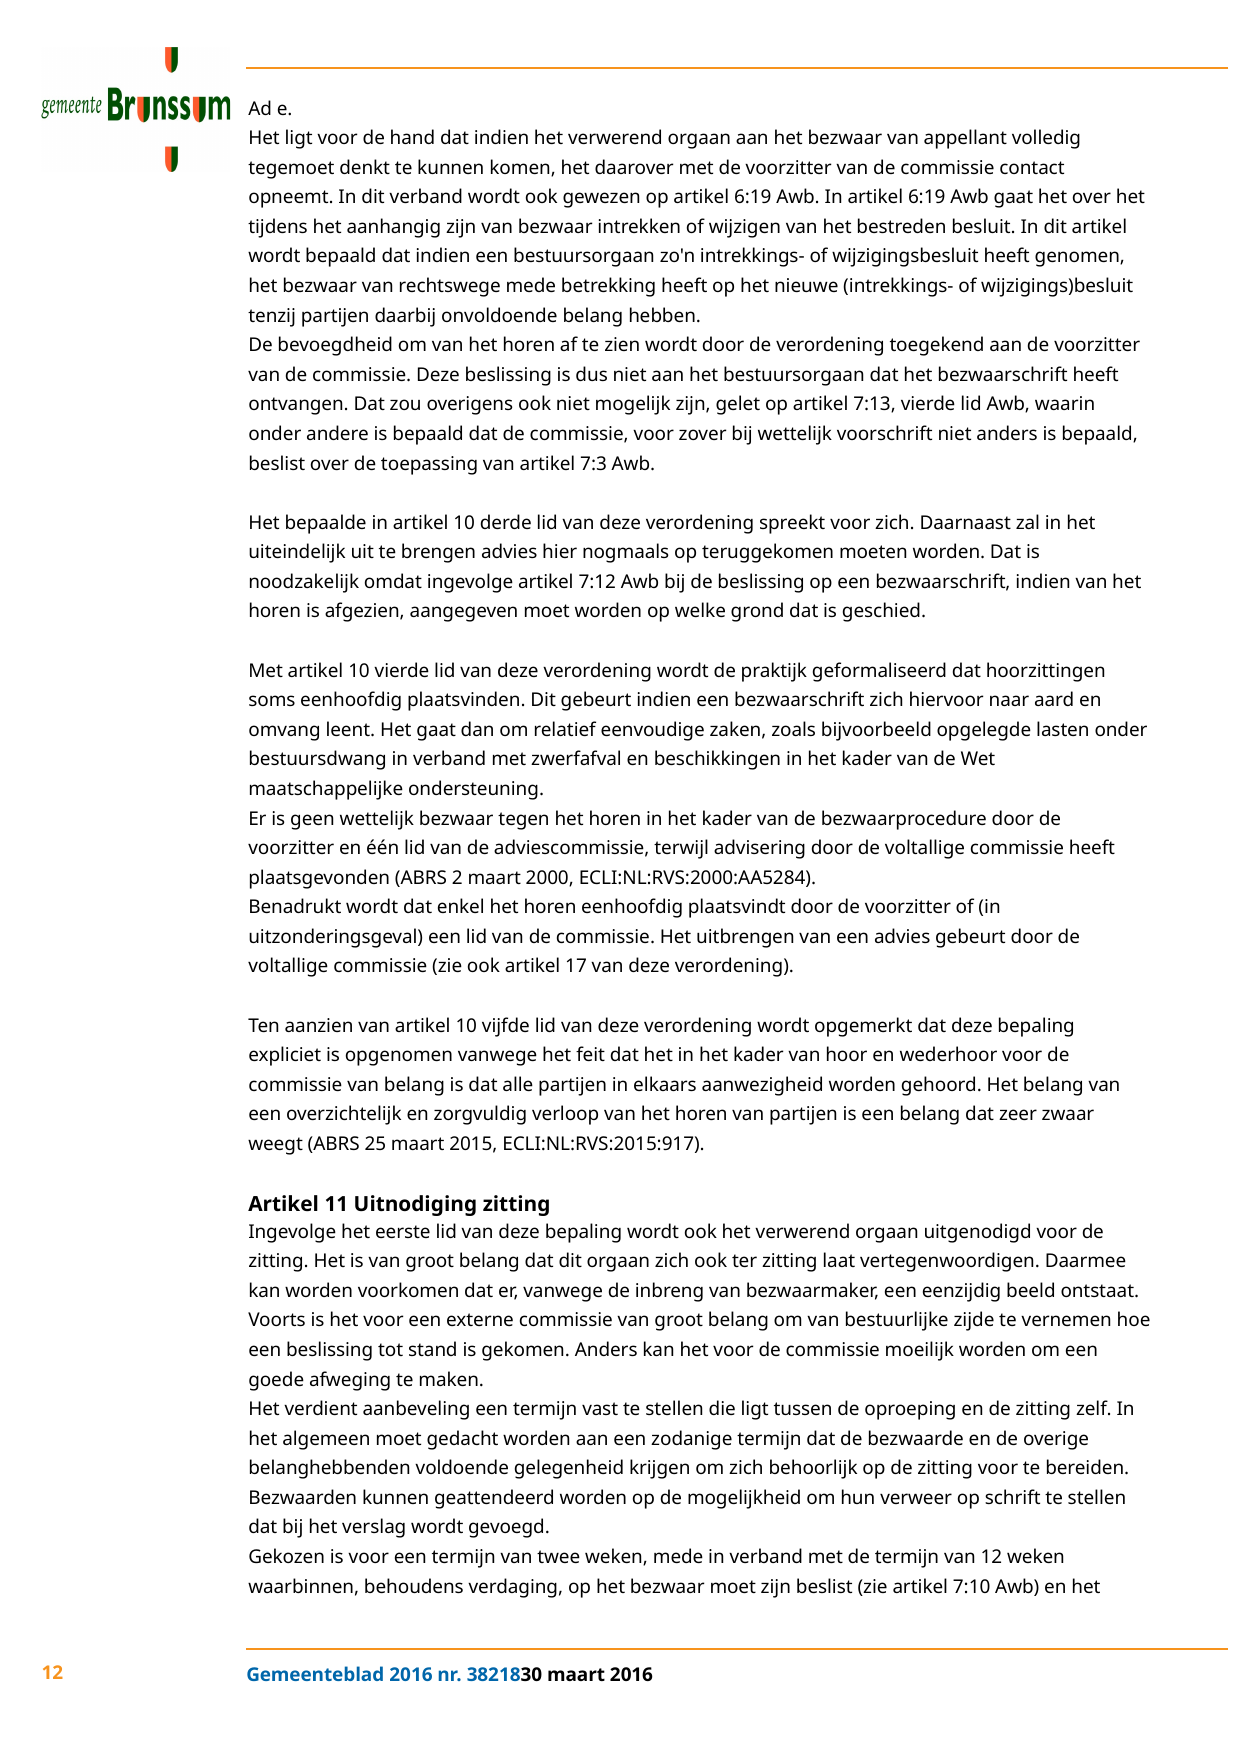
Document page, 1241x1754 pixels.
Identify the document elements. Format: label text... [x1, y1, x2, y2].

text Het bepaalde in artikel 10 derde lid van deze verordening spreekt voor zich. Daarnaast zal in het uiteindelijk uit te brengen advies hier nogmaals op teruggekomen moeten worden. Dat is noodzakelijk omdat ingevolge artikel 7:12 Awb bij de beslissing op een bezwaarschrift, indien van het horen is afgezien, aangegeven moet worden op welke grond dat is geschied. [248, 509, 1152, 623]
text Gekozen is voor een termijn van twee weken, mede in verband met de termijn van 12 weken waarbinnen, behoudens verdaging, op het bezwaar moet zijn beslist (zie artikel 7:10 Awb) en het [248, 1543, 1152, 1598]
text Artikel 11 Uitnodiging zitting [248, 1189, 1152, 1218]
text Er is geen wettelijk bezwaar tegen het horen in het kader van de bezwaarprocedure door de voorzitter en één lid van de adviescommissie, terwijl advisering door de voltallige commissie heeft plaatsgevonden (ABRS 2 maart 2000, ECLI:NL:RVS:2000:AA5284). [248, 805, 1152, 890]
text Het ligt voor de hand dat indien het verwerend orgaan aan het bezwaar van appellant volledig tegemoet denkt te kunnen komen, het daarover met de voorzitter van de commissie contact opneemt. In dit verband wordt ook gewezen op artikel 6:19 Awb. In artikel 6:19 Awb gaat het over het tijdens het aanhangig zijn van bezwaar intrekken of wijzigen van het bestreden besluit. In dit artikel wordt bepaald dat indien een bestuursorgaan zo'n intrekkings- of wijzigingsbesluit heeft genomen, het bezwaar van rechtswege mede betrekking heeft op het nieuwe (intrekkings- of wijzigings)besluit tenzij partijen daarbij onvoldoende belang hebben. [248, 124, 1152, 328]
text Ingevolge het eerste lid van deze bepaling wordt ook het verwerend orgaan uitgenodigd voor de zitting. Het is van groot belang dat dit orgaan zich ook ter zitting laat vertegenwoordigen. Daarmee kan worden voorkomen dat er, vanwege de inbreng van bezwaarmaker, een eenzijdig beeld ontstaat. Voorts is het voor een externe commissie van groot belang om van bestuurlijke zijde te vernemen hoe een beslissing tot stand is gekomen. Anders kan het voor de commissie moeilijk worden om een goede afweging te maken. [248, 1218, 1152, 1391]
text Ten aanzien van artikel 10 vijfde lid van deze verordening wordt opgemerkt dat deze bepaling expliciet is opgenomen vanwege het feit dat het in het kader van hoor en wederhoor voor de commissie van belang is dat alle partijen in elkaars aanwezigheid worden gehoord. Het belang van een overzichtelijk en zorgvuldig verloop van het horen van partijen is een belang dat zeer zwaar weegt (ABRS 25 maart 2015, ECLI:NL:RVS:2015:917). [248, 1012, 1152, 1156]
text Met artikel 10 vierde lid van deze verordening wordt de praktijk geformaliseerd dat hoorzittingen soms eenhoofdig plaatsvinden. Dit gebeurt indien een bezwaarschrift zich hiervoor naar aard en omvang leent. Het gaat dan om relatief eenvoudige zaken, zoals bijvoorbeeld opgelegde lasten onder bestuursdwang in verband met zwerfafval en beschikkingen in het kader van de Wet maatschappelijke ondersteuning. [248, 657, 1152, 801]
picture [41, 47, 231, 172]
text Ad e. [248, 95, 1152, 121]
text Benadrukt wordt dat enkel het horen eenhoofdig plaatsvindt door de voorzitter of (in uitzonderingsgeval) een lid van de commissie. Het uitbrengen van een advies gebeurt door de voltallige commissie (zie ook artikel 17 van deze verordening). [248, 893, 1152, 978]
text Het verdient aanbeveling een termijn vast te stellen die ligt tussen de oproeping en de zitting zelf. In het algemeen moet gedacht worden aan een zodanige termijn dat de bezwaarde en de overige belanghebbenden voldoende gelegenheid krijgen om zich behoorlijk op de zitting voor te bereiden. Bezwaarden kunnen geattendeerd worden op de mogelijkheid om hun verweer op schrift te stellen dat bij het verslag wordt gevoegd. [248, 1395, 1152, 1539]
text De bevoegdheid om van het horen af te zien wordt door de verordening toegekend aan de voorzitter van de commissie. Deze beslissing is dus niet aan het bestuursorgaan dat het bezwaarschrift heeft ontvangen. Dat zou overigens ook niet mogelijk zijn, gelet op artikel 7:13, vierde lid Awb, waarin onder andere is bepaald dat de commissie, voor zover bij wettelijk voorschrift niet anders is bepaald, beslist over de toepassing van artikel 7:3 Awb. [248, 331, 1152, 476]
